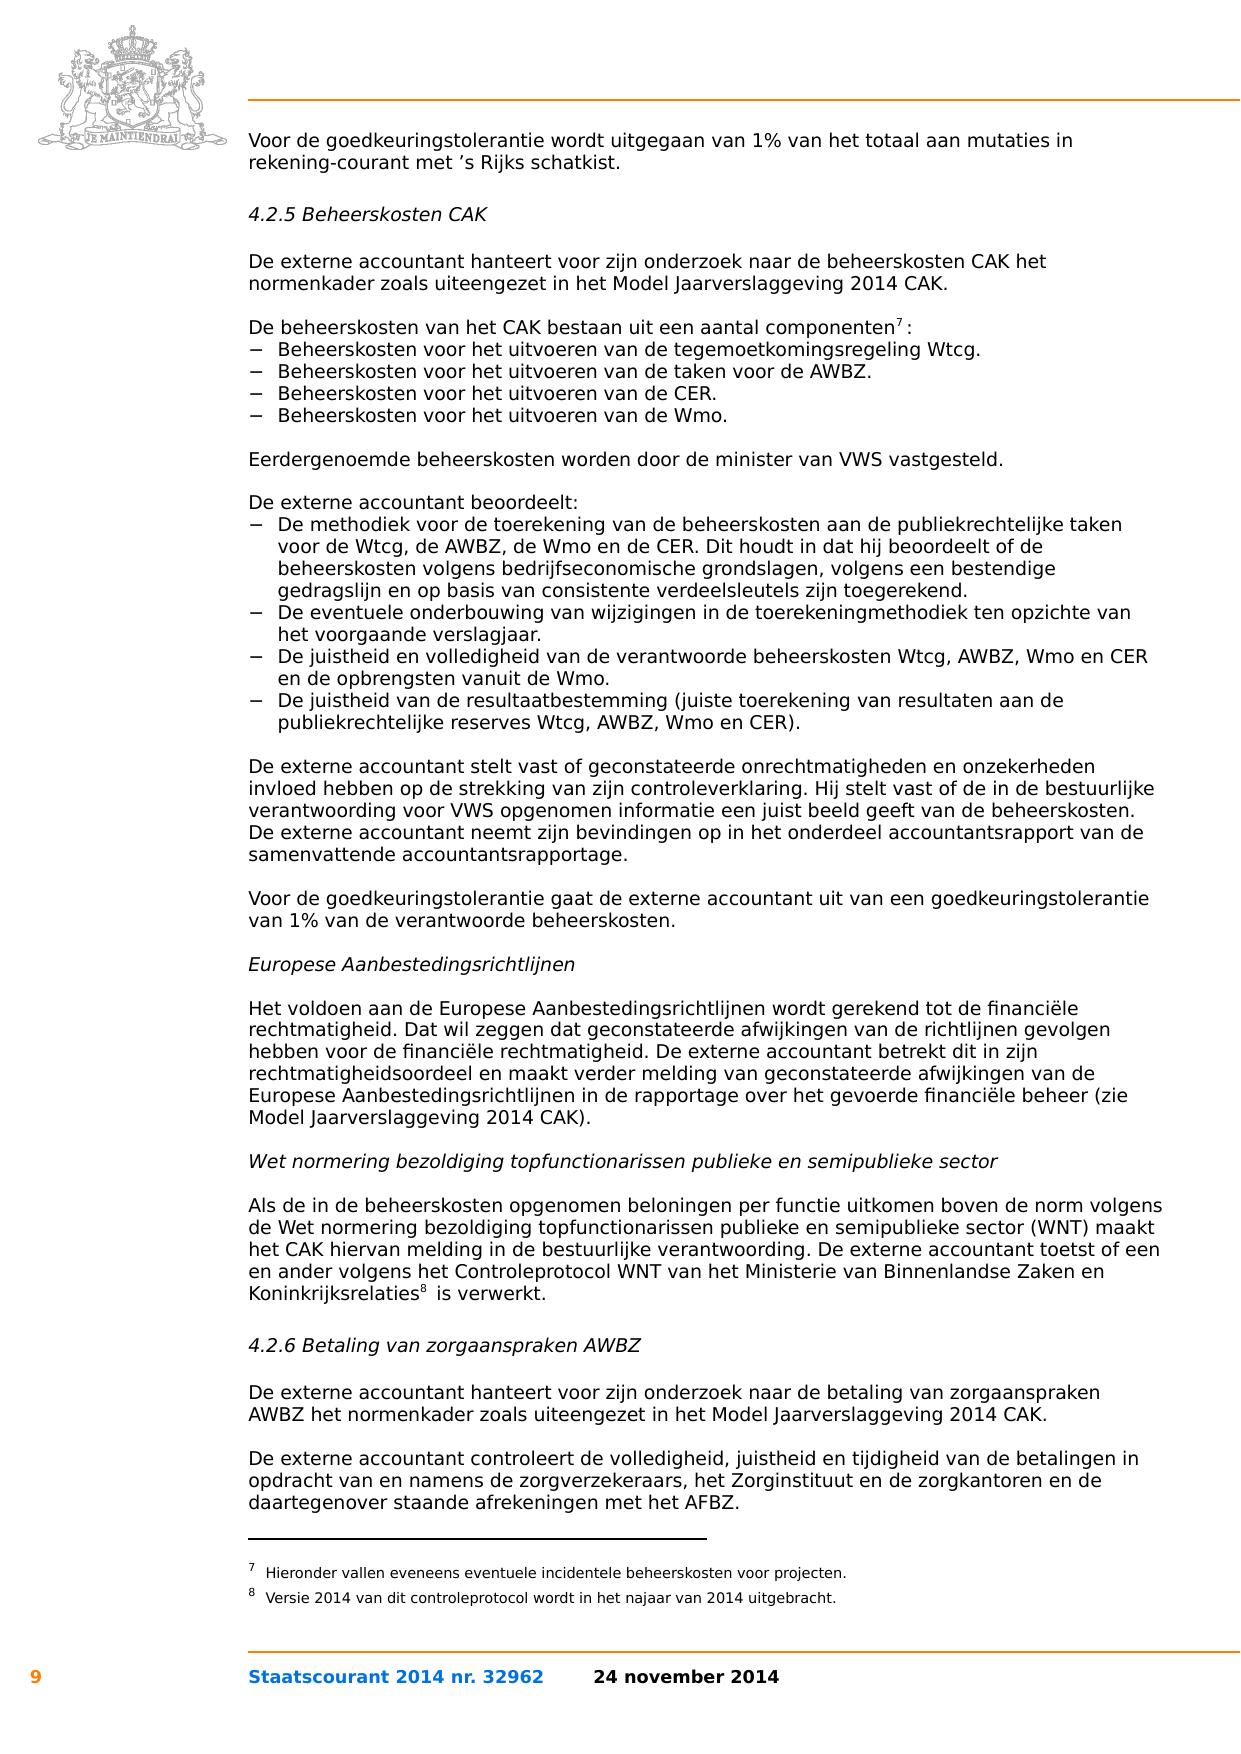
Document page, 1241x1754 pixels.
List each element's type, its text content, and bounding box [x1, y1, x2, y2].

subtitle 4.2.5 Beheerskosten CAK [248, 204, 1163, 226]
text De externe accountant controleert de volledigheid, juistheid en tijdigheid van de betalingen in opdracht van en namens de zorgverzekeraars, het Zorginstituut en de zorgkantoren en de daartegenover staande afrekeningen met het AFBZ. [248, 1448, 1163, 1514]
text − De eventuele onderbouwing van wijzigingen in de toerekeningmethodiek ten opzichte van het voorgaande verslagjaar. [248, 602, 1163, 646]
text − De methodiek voor de toerekening van de beheerskosten aan de publiekrechtelijke taken voor de Wtcg, de AWBZ, de Wmo en de CER. Dit houdt in dat hij beoordeelt of de beheerskosten volgens bedrijfseconomische grondslagen, volgens een bestendige gedragslijn en op basis van consistente verdeelsleutels zijn toegerekend. [248, 514, 1163, 602]
text De externe accountant hanteert voor zijn onderzoek naar de beheerskosten CAK het normenkader zoals uiteengezet in het Model Jaarverslaggeving 2014 CAK. [248, 251, 1163, 295]
picture [38, 25, 227, 150]
text − Beheerskosten voor het uitvoeren van de CER. [248, 383, 1163, 404]
text Eerdergenoemde beheerskosten worden door de minister van VWS vastgesteld. [248, 448, 1163, 470]
subtitle Europese Aanbestedingsrichtlijnen [248, 953, 1163, 976]
text − Beheerskosten voor het uitvoeren van de tegemoetkomingsregeling Wtcg. [248, 339, 1163, 361]
text − Beheerskosten voor het uitvoeren van de Wmo. [248, 404, 1163, 427]
text − De juistheid en volledigheid van de verantwoorde beheerskosten Wtcg, AWBZ, Wmo en CER en de opbrengsten vanuit de Wmo. [248, 646, 1163, 690]
subtitle 4.2.6 Betaling van zorgaanspraken AWBZ [248, 1335, 1163, 1357]
text Voor de goedkeuringstolerantie wordt uitgegaan van 1% van het totaal aan mutaties in rekening-courant met ’s Rijks schatkist. [248, 130, 1163, 174]
text Versie 2014 van dit controleprotocol wordt in het najaar van 2014 uitgebracht. [248, 1586, 1163, 1608]
text Het voldoen aan de Europese Aanbestedingsrichtlijnen wordt gerekend tot de financiële rechtmatigheid. Dat wil zeggen dat geconstateerde afwijkingen van de richtlijnen gevolgen hebben voor de financiële rechtmatigheid. De externe accountant betrekt dit in zijn rechtmatigheidsoordeel en maakt verder melding van geconstateerde afwijkingen van de Europese Aanbestedingsrichtlijnen in de rapportage over het gevoerde financiële beheer (zie Model Jaarverslaggeving 2014 CAK). [248, 997, 1163, 1129]
text − Beheerskosten voor het uitvoeren van de taken voor de AWBZ. [248, 361, 1163, 383]
subtitle Wet normering bezoldiging topfunctionarissen publieke en semipublieke sector [248, 1151, 1163, 1173]
text Hieronder vallen eveneens eventuele incidentele beheerskosten voor projecten. [248, 1561, 1163, 1583]
text Als de in de beheerskosten opgenomen beloningen per functie uitkomen boven de norm volgens de Wet normering bezoldiging topfunctionarissen publieke en semipublieke sector (WNT) maakt het CAK hiervan melding in de bestuurlijke verantwoording. De externe accountant toetst of een en ander volgens het Controleprotocol WNT van het Ministerie van Binnenlandse Zaken en Koninkrijksrelaties is verwerkt. [248, 1195, 1163, 1305]
text De externe accountant hanteert voor zijn onderzoek naar de betaling van zorgaanspraken AWBZ het normenkader zoals uiteengezet in het Model Jaarverslaggeving 2014 CAK. [248, 1382, 1163, 1426]
text De externe accountant beoordeelt: [248, 492, 1163, 514]
text De externe accountant stelt vast of geconstateerde onrechtmatigheden en onzekerheden invloed hebben op de strekking van zijn controleverklaring. Hij stelt vast of de in de bestuurlijke verantwoording voor VWS opgenomen informatie een juist beeld geeft van de beheerskosten. De externe accountant neemt zijn bevindingen op in het onderdeel accountantsrapport van de samenvattende accountantsrapportage. [248, 756, 1163, 866]
text − De juistheid van de resultaatbestemming (juiste toerekening van resultaten aan de publiekrechtelijke reserves Wtcg, AWBZ, Wmo en CER). [248, 690, 1163, 734]
text De beheerskosten van het CAK bestaan uit een aantal componenten: [248, 317, 1163, 339]
text Voor de goedkeuringstolerantie gaat de externe accountant uit van een goedkeuringstolerantie van 1% van de verantwoorde beheerskosten. [248, 888, 1163, 932]
